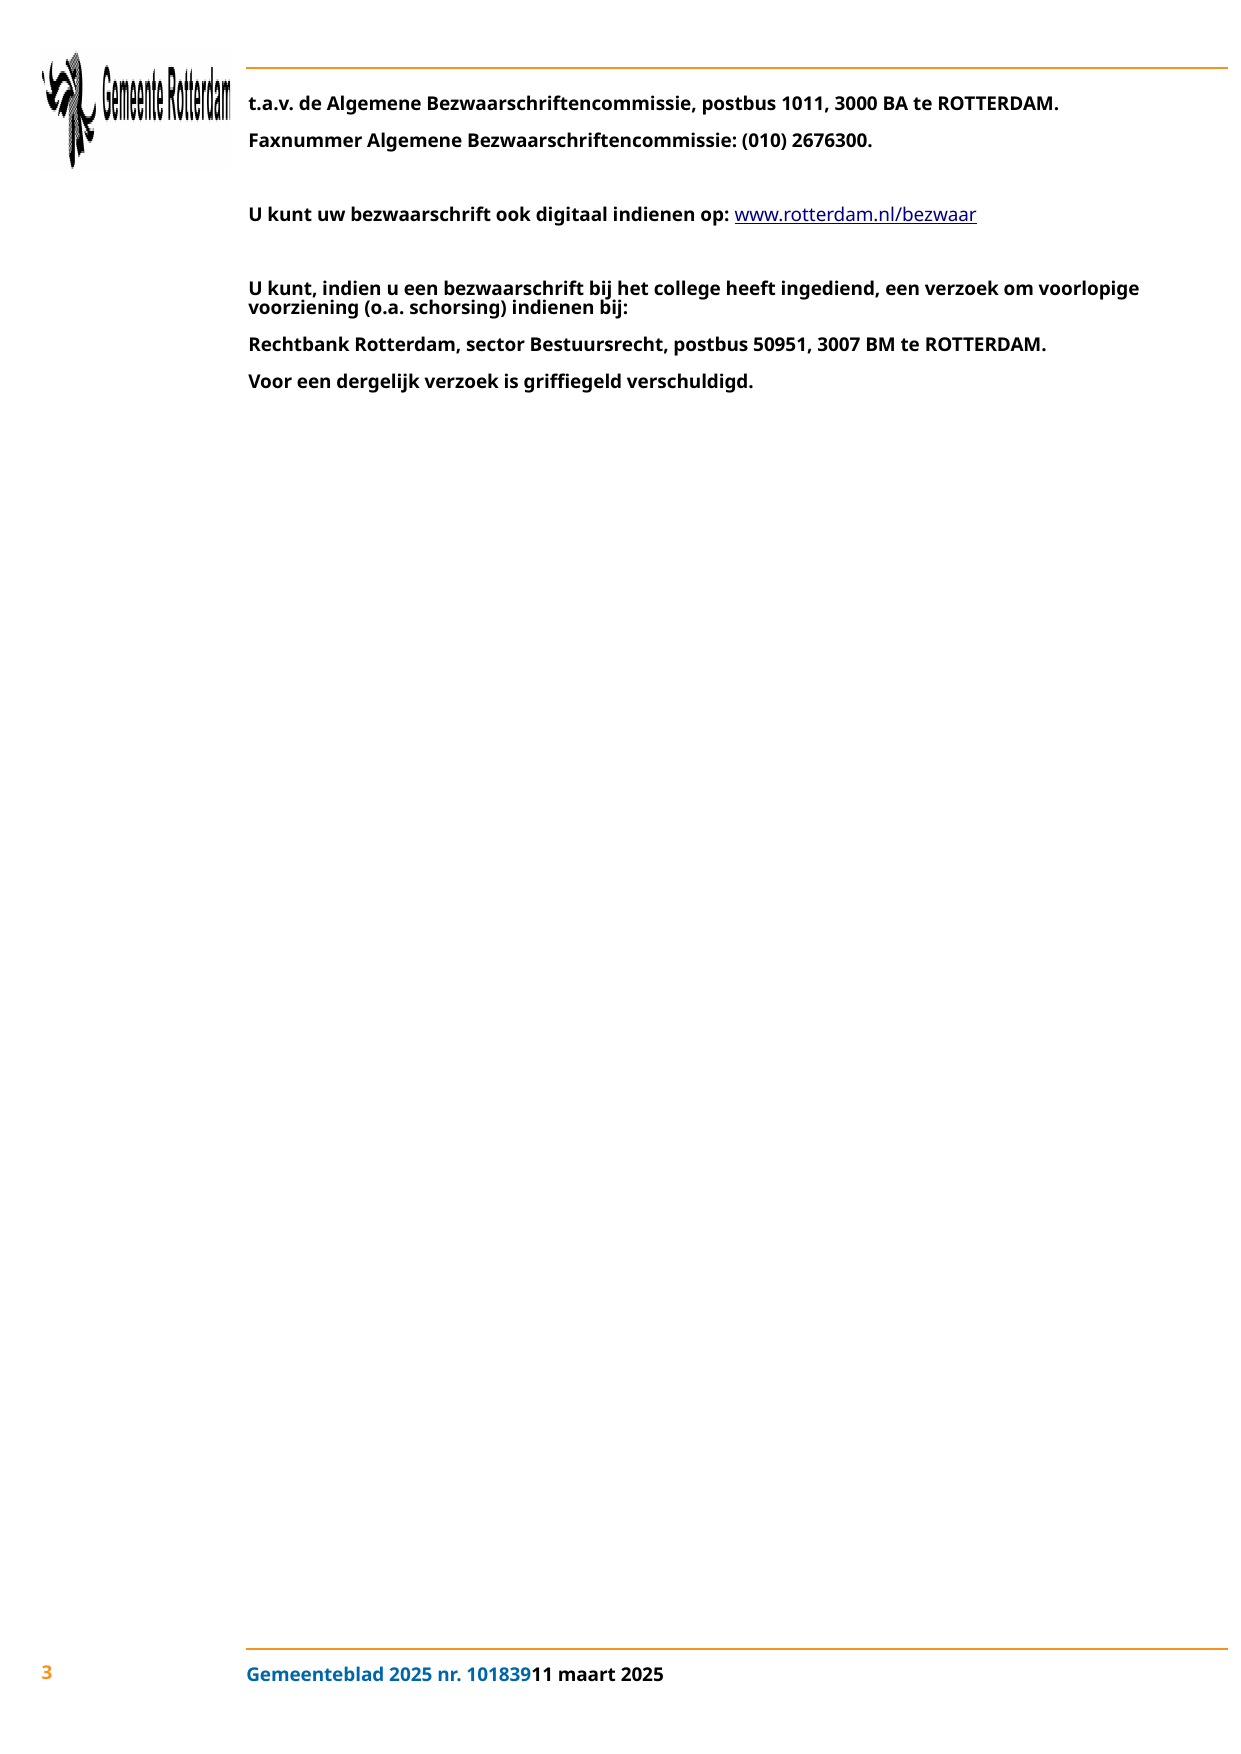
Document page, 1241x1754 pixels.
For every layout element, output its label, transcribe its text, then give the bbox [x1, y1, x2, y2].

text Voor een dergelijk verzoek is griffiegeld verschuldigd. [248, 373, 1152, 392]
picture [41, 47, 231, 172]
text Faxnummer Algemene Bezwaarschriftencommissie: (010) 2676300. [248, 132, 1152, 151]
text t.a.v. de Algemene Bezwaarschriftencommissie, postbus 1011, 3000 BA te ROTTERDAM. [248, 95, 1152, 114]
text U kunt uw bezwaarschrift ook digitaal indienen op: www.rotterdam.nl/bezwaar [248, 206, 1152, 225]
text U kunt, indien u een bezwaarschrift bij het college heeft ingediend, een verzoek om voorlopige voorziening (o.a. schorsing) indienen bij: [248, 280, 1152, 318]
text Rechtbank Rotterdam, sector Bestuursrecht, postbus 50951, 3007 BM te ROTTERDAM. [248, 336, 1152, 355]
